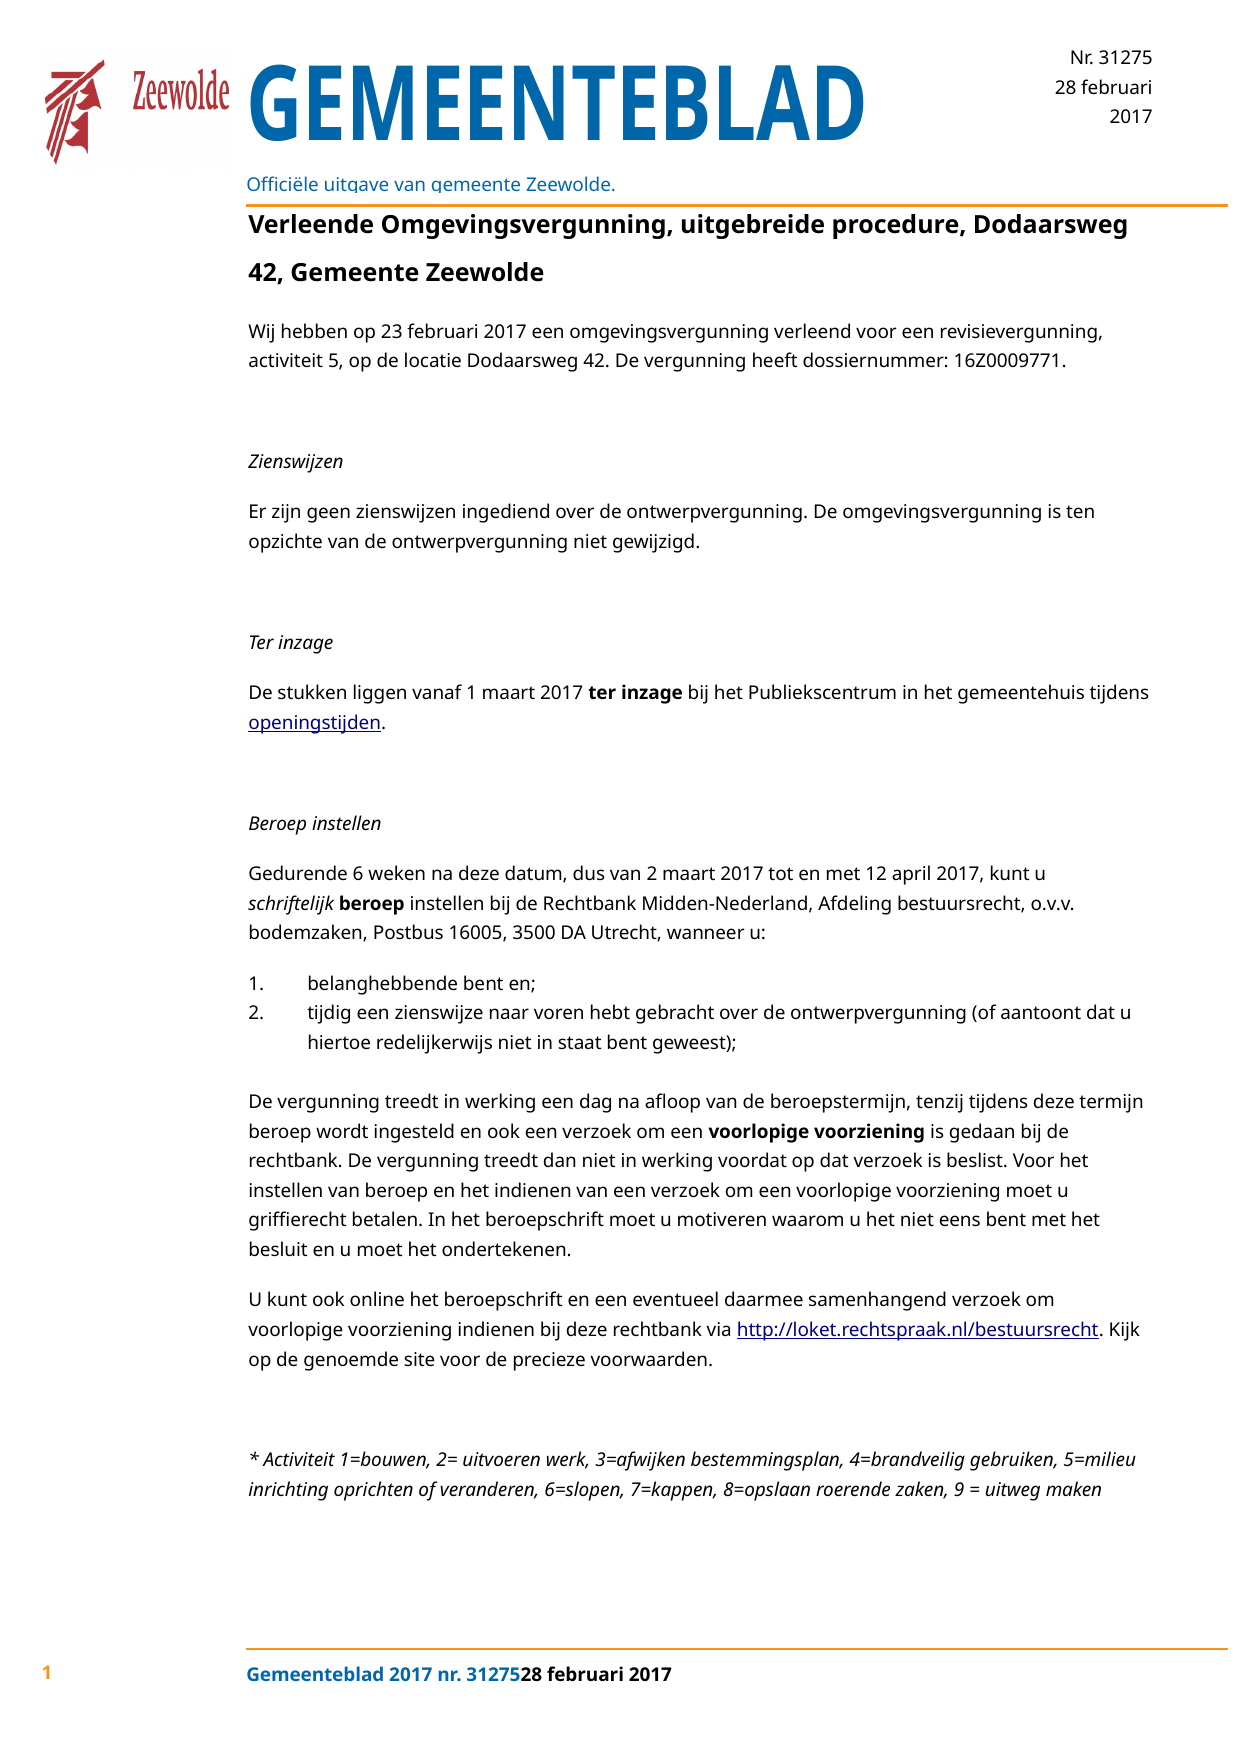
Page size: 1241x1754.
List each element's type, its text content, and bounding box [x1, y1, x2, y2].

text Zienswijzen [248, 448, 1152, 474]
text De vergunning treedt in werking een dag na afloop van de beroepstermijn, tenzij tijdens deze termijn beroep wordt ingesteld en ook een verzoek om een voorlopige voorziening is gedaan bij de rechtbank. De vergunning treedt dan niet in werking voordat op dat verzoek is beslist. Voor het instellen van beroep en het indienen van een verzoek om een voorlopige voorziening moet u griffierecht betalen. In het beroepschrift moet u motiveren waarom u het niet eens bent met het besluit en u moet het ondertekenen. [248, 1088, 1152, 1262]
text Wij hebben op 23 februari 2017 een omgevingsvergunning verleend voor een revisievergunning, activiteit 5, op de locatie Dodaarsweg 42. De vergunning heeft dossiernummer: 16Z0009771. [248, 318, 1152, 373]
text Verleende Omgevingsvergunning, uitgebreide procedure, Dodaarsweg 42, Gemeente Zeewolde [248, 207, 1152, 288]
text Ter inzage [248, 629, 1152, 655]
text De stukken liggen vanaf 1 maart 2017 ter inzage bij het Publiekscentrum in het gemeentehuis tijdens openingstijden. [248, 679, 1152, 735]
text Beroep instellen [248, 810, 1152, 836]
text Er zijn geen zienswijzen ingediend over de ontwerpvergunning. De omgevingsvergunning is ten opzichte van de ontwerpvergunning niet gewijzigd. [248, 499, 1152, 554]
text Gedurende 6 weken na deze datum, dus van 2 maart 2017 tot en met 12 april 2017, kunt u schriftelijk beroep instellen bij de Rechtbank Midden-Nederland, Afdeling bestuursrecht, o.v.v. bodemzaken, Postbus 16005, 3500 DA Utrecht, wanneer u: [248, 860, 1152, 945]
list tijdig een zienswijze naar voren hebt gebracht over de ontwerpvergunning (of aantoont dat u hiertoe redelijkerwijs niet in staat bent geweest); [248, 999, 1152, 1055]
picture [41, 47, 231, 172]
text U kunt ook online het beroepschrift en een eventueel daarmee samenhangend verzoek om voorlopige voorziening indienen bij deze rechtbank via http://loket.rechtspraak.nl/bestuursrecht. Kijk op de genoemde site voor de precieze voorwaarden. [248, 1287, 1152, 1372]
text * Activiteit 1=bouwen, 2= uitvoeren werk, 3=afwijken bestemmingsplan, 4=brandveilig gebruiken, 5=milieu inrichting oprichten of veranderen, 6=slopen, 7=kappen, 8=opslaan roerende zaken, 9 = uitweg maken [248, 1447, 1152, 1502]
list belanghebbende bent en; [248, 970, 1152, 996]
